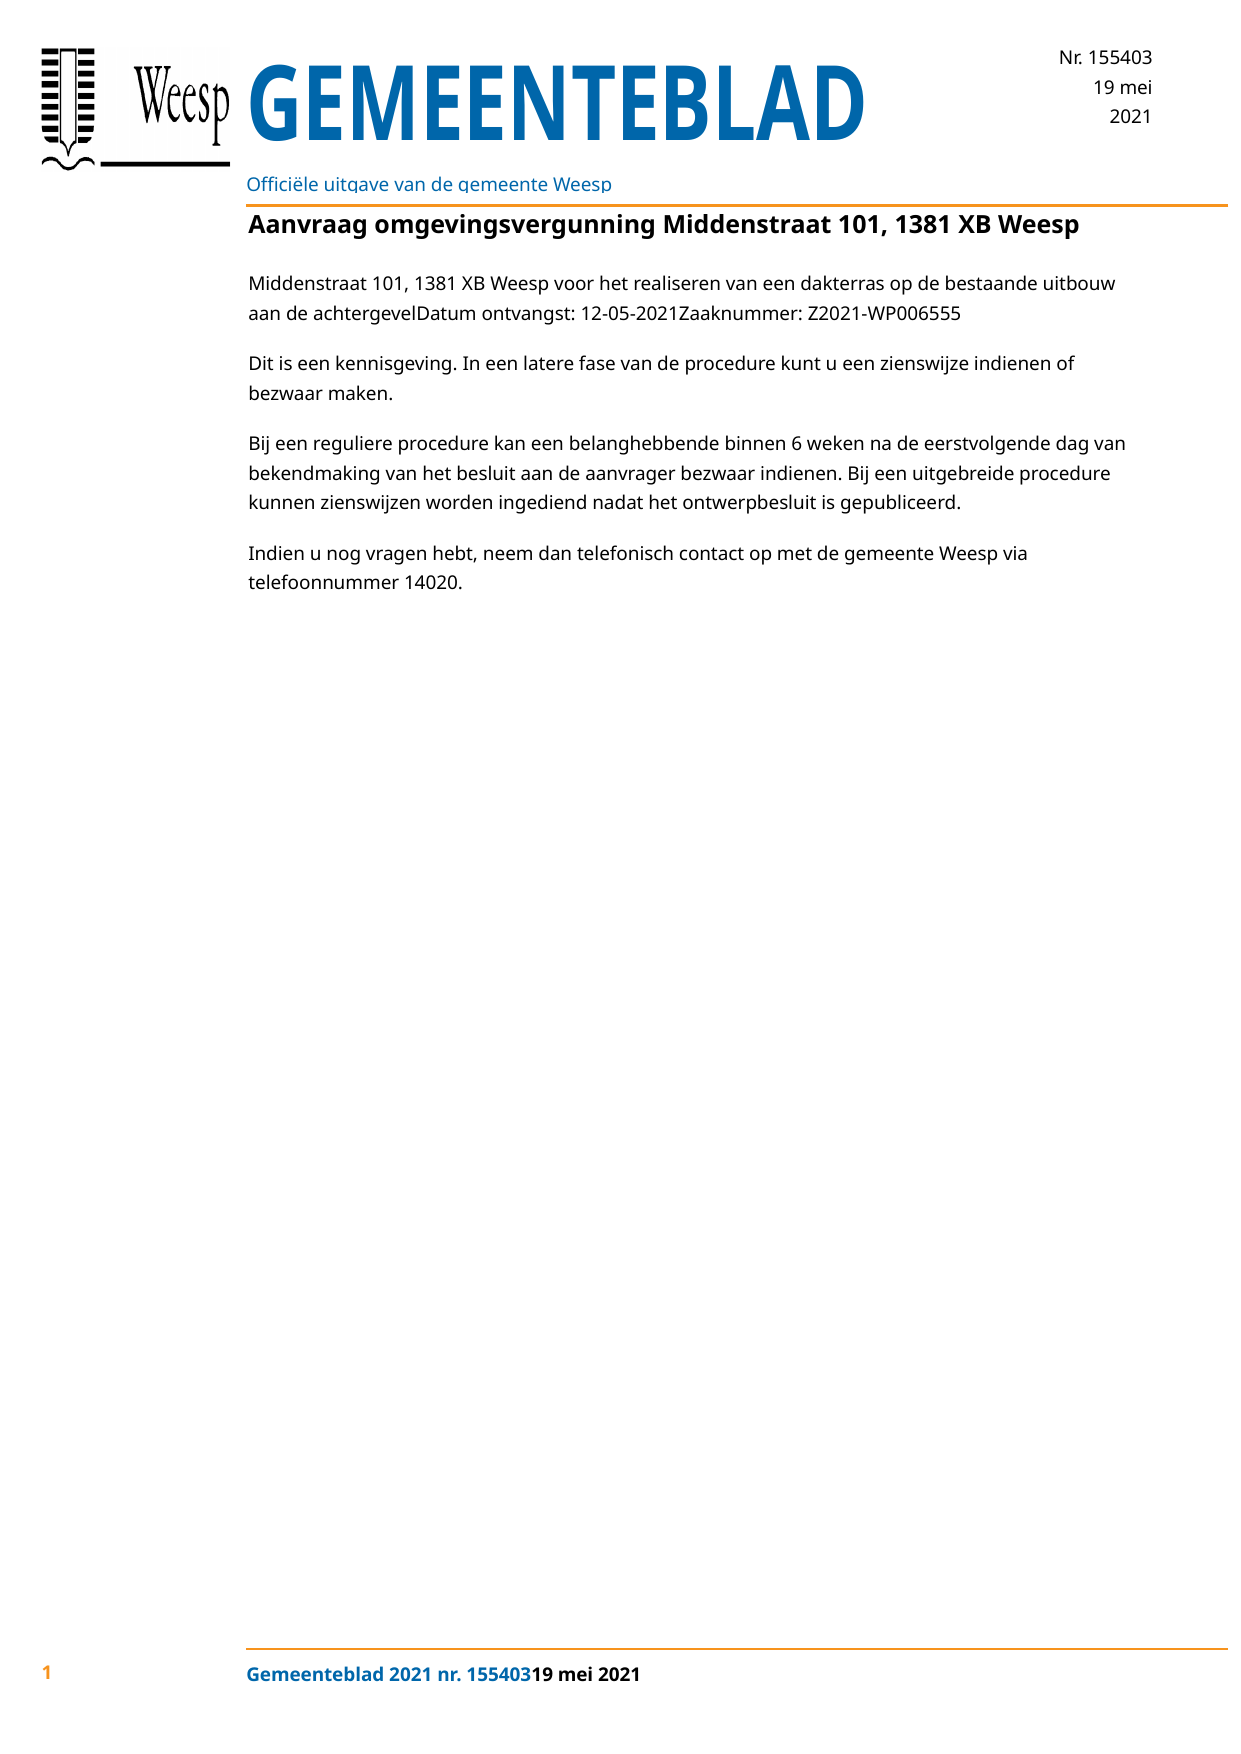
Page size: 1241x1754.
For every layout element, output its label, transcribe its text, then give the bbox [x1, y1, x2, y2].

text Indien u nog vragen hebt, neem dan telefonisch contact op met de gemeente Weesp via telefoonnummer 14020. [248, 540, 1152, 595]
text Aanvraag omgevingsvergunning Middenstraat 101, 1381 XB Weesp [248, 207, 1152, 241]
text Bij een reguliere procedure kan een belanghebbende binnen 6 weken na de eerstvolgende dag van bekendmaking van het besluit aan de aanvrager bezwaar indienen. Bij een uitgebreide procedure kunnen zienswijzen worden ingediend nadat het ontwerpbesluit is gepubliceerd. [248, 430, 1152, 515]
picture [41, 47, 231, 172]
text Dit is een kennisgeving. In een latere fase van de procedure kunt u een zienswijze indienen of bezwaar maken. [248, 350, 1152, 406]
text Middenstraat 101, 1381 XB Weesp voor het realiseren van een dakterras op de bestaande uitbouw aan de achtergevelDatum ontvangst: 12-05-2021Zaaknummer: Z2021-WP006555 [248, 270, 1152, 326]
